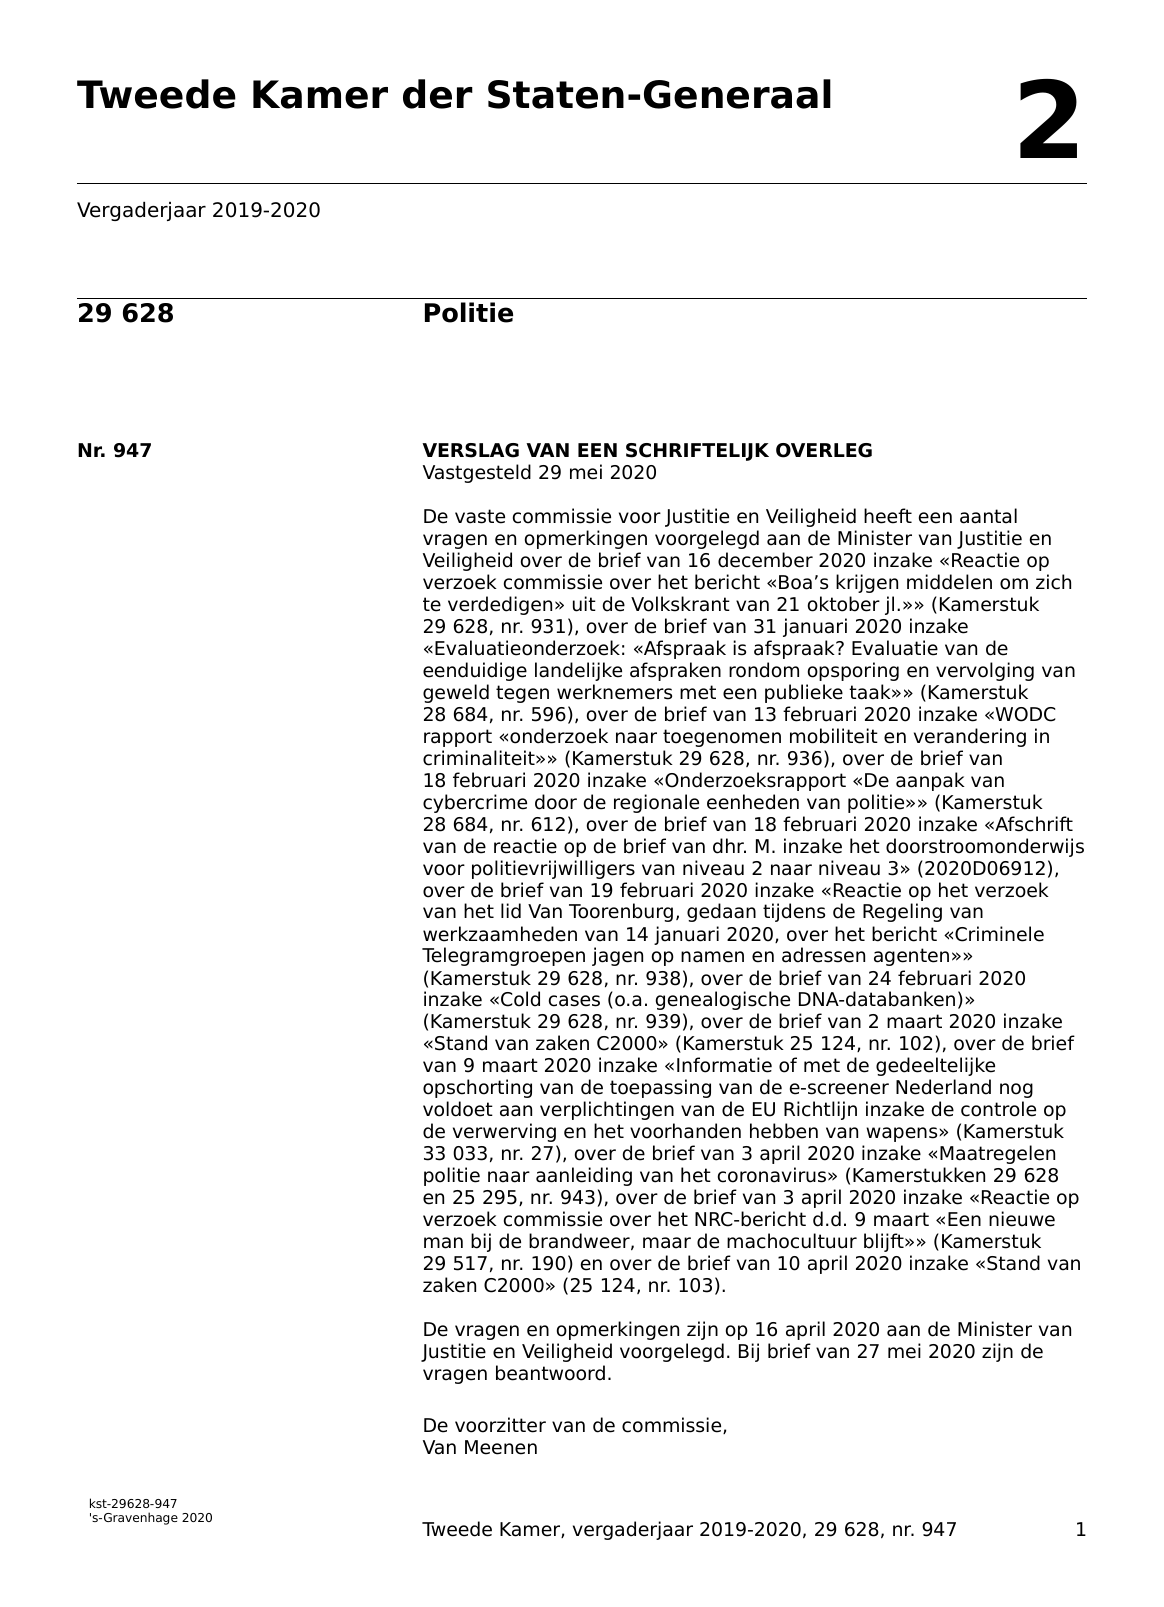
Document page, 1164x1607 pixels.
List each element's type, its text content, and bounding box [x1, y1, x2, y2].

text De vaste commissie voor Justitie en Veiligheid heeft een aantal vragen en opmerkingen voorgelegd aan de Minister van Justitie en Veiligheid over de brief van 16 december 2020 inzake «Reactie op verzoek commissie over het bericht «Boa’s krijgen middelen om zich te verdedigen» uit de Volkskrant van 21 oktober jl.»» (Kamerstuk 29 628, nr. 931), over de brief van 31 januari 2020 inzake «Evaluatieonderzoek: «Afspraak is afspraak? Evaluatie van de eenduidige landelijke afspraken rondom opsporing en vervolging van geweld tegen werknemers met een publieke taak»» (Kamerstuk 28 684, nr. 596), over de brief van 13 februari 2020 inzake «WODC rapport «onderzoek naar toegenomen mobiliteit en verandering in criminaliteit»» (Kamerstuk 29 628, nr. 936), over de brief van 18 februari 2020 inzake «Onderzoeksrapport «De aanpak van cybercrime door de regionale eenheden van politie»» (Kamerstuk 28 684, nr. 612), over de brief van 18 februari 2020 inzake «Afschrift van de reactie op de brief van dhr. M. inzake het doorstroomonderwijs voor politievrijwilligers van niveau 2 naar niveau 3» (2020D06912), over de brief van 19 februari 2020 inzake «Reactie op het verzoek van het lid Van Toorenburg, gedaan tijdens de Regeling van werkzaamheden van 14 januari 2020, over het bericht «Criminele Telegramgroepen jagen op namen en adressen agenten»» (Kamerstuk 29 628, nr. 938), over de brief van 24 februari 2020 inzake «Cold cases (o.a. genealogische DNA-databanken)» (Kamerstuk 29 628, nr. 939), over de brief van 2 maart 2020 inzake «Stand van zaken C2000» (Kamerstuk 25 124, nr. 102), over de brief van 9 maart 2020 inzake «Informatie of met de gedeeltelijke opschorting van de toepassing van de e-screener Nederland nog voldoet aan verplichtingen van de EU Richtlijn inzake de controle op de verwerving en het voorhanden hebben van wapens» (Kamerstuk 33 033, nr. 27), over de brief van 3 april 2020 inzake «Maatregelen politie naar aanleiding van het coronavirus» (Kamerstukken 29 628 en 25 295, nr. 943), over de brief van 3 april 2020 inzake «Reactie op verzoek commissie over het NRC-bericht d.d. 9 maart «Een nieuwe man bij de brandweer, maar de machocultuur blijft»» (Kamerstuk 29 517, nr. 190) en over de brief van 10 april 2020 inzake «Stand van zaken C2000» (25 124, nr. 103). [422, 506, 1087, 1297]
subtitle 29 628 Politie [77, 299, 1087, 329]
text kst-29628-947 [88, 1497, 323, 1511]
table_header Tweede Kamer der Staten-Generaal [77, 59, 886, 183]
text Vastgesteld 29 mei 2020 [422, 462, 1087, 484]
table_cell Vergaderjaar 2019-2020 [77, 184, 1087, 298]
text 's-Gravenhage 2020 [88, 1511, 323, 1525]
table_header 2 [886, 59, 1087, 183]
subtitle Nr. 947 VERSLAG VAN EEN SCHRIFTELIJK OVERLEG [77, 440, 1087, 462]
text De voorzitter van de commissie, Van Meenen [422, 1415, 1087, 1459]
text De vragen en opmerkingen zijn op 16 april 2020 aan de Minister van Justitie en Veiligheid voorgelegd. Bij brief van 27 mei 2020 zijn de vragen beantwoord. [422, 1319, 1087, 1385]
